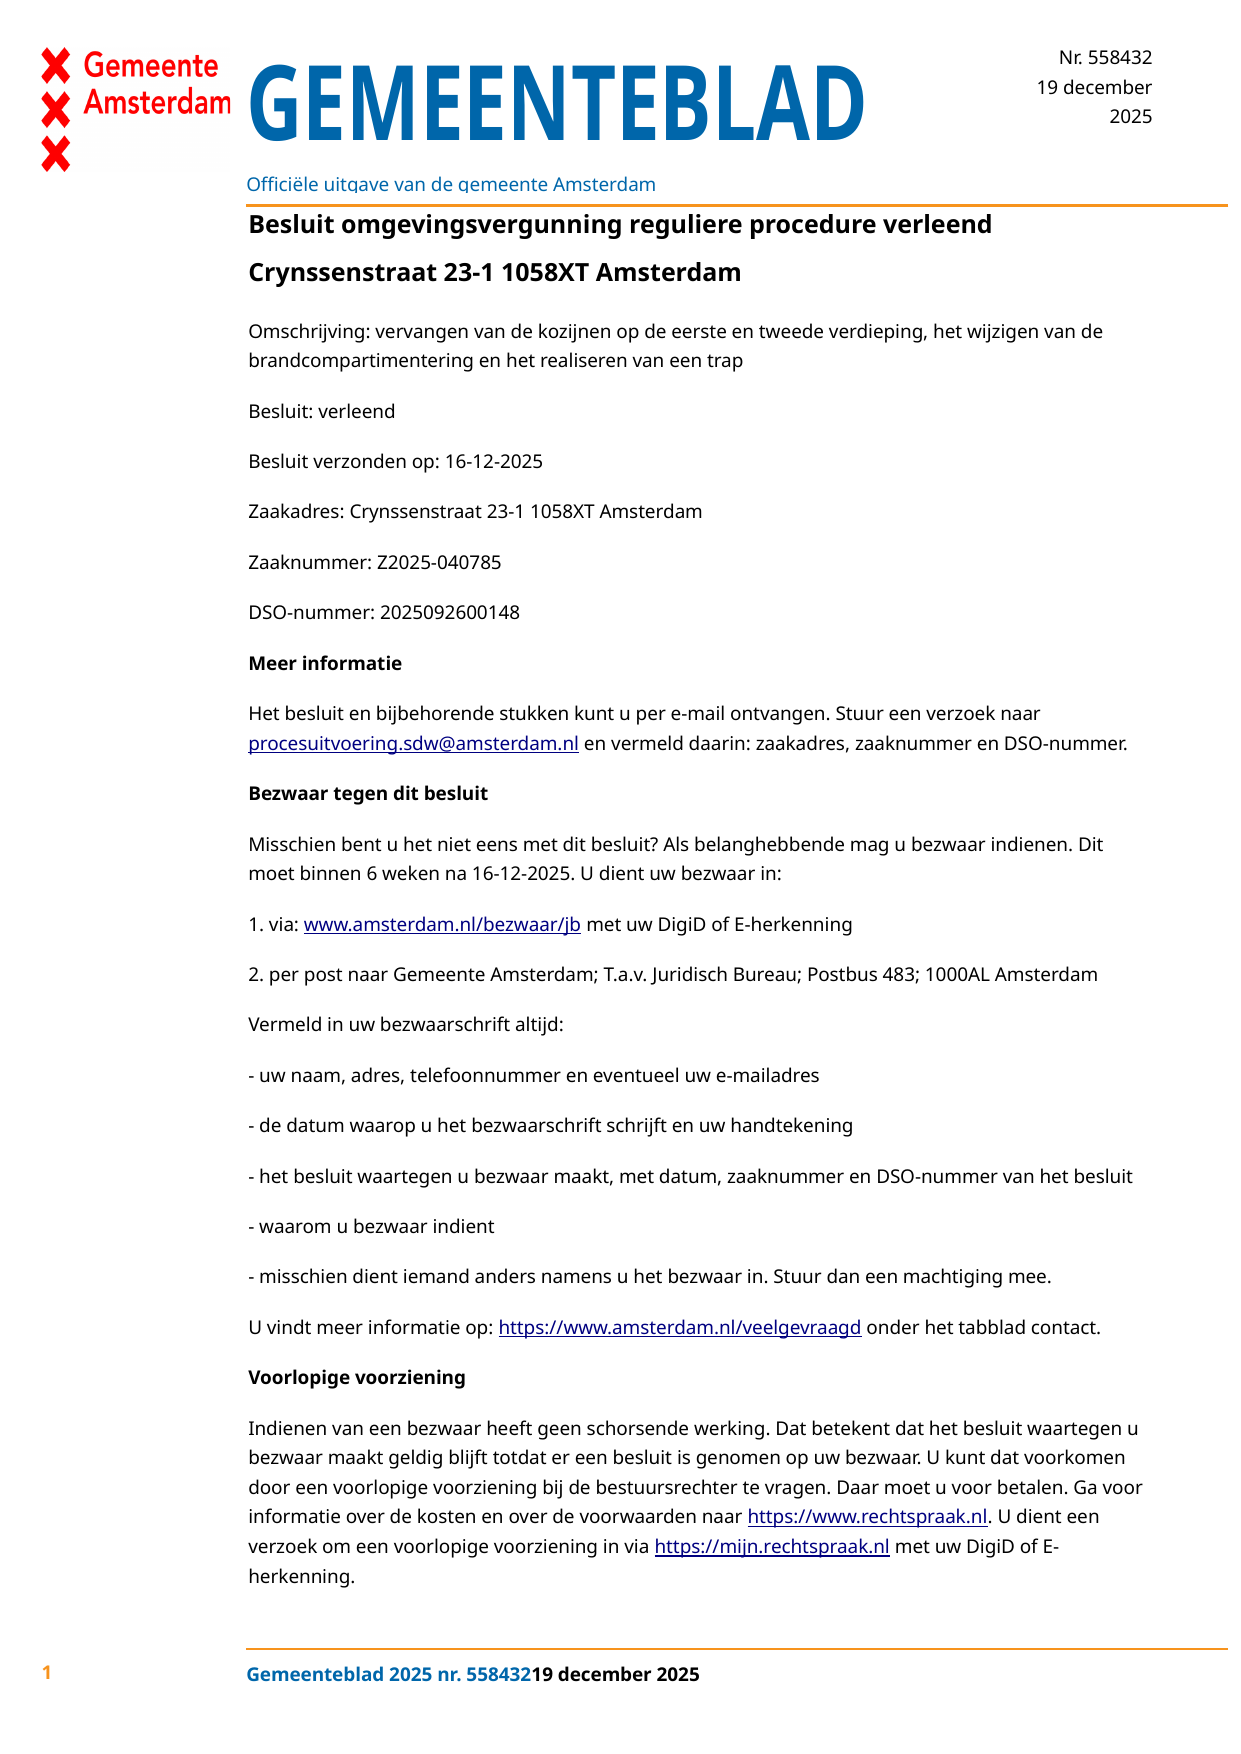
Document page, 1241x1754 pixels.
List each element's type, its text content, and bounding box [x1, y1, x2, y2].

text Meer informatie [248, 650, 1152, 676]
text - waarom u bezwaar indient [248, 1213, 1152, 1239]
text Zaakadres: Crynssenstraat 23-1 1058XT Amsterdam [248, 499, 1152, 524]
text - de datum waarop u het bezwaarschrift schrijft en uw handtekening [248, 1112, 1152, 1138]
text Omschrijving: vervangen van de kozijnen op de eerste en tweede verdieping, het wijzigen van de brandcompartimentering en het realiseren van een trap [248, 318, 1152, 373]
text - uw naam, adres, telefoonnummer en eventueel uw e-mailadres [248, 1062, 1152, 1088]
text Besluit omgevingsvergunning reguliere procedure verleend Crynssenstraat 23-1 1058XT Amsterdam [248, 207, 1152, 288]
text DSO-nummer: 2025092600148 [248, 599, 1152, 625]
text Voorlopige voorziening [248, 1364, 1152, 1390]
text - het besluit waartegen u bezwaar maakt, met datum, zaaknummer en DSO-nummer van het besluit [248, 1163, 1152, 1189]
text Bezwaar tegen dit besluit [248, 780, 1152, 806]
text - misschien dient iemand anders namens u het bezwaar in. Stuur dan een machtiging mee. [248, 1264, 1152, 1289]
text Indienen van een bezwaar heeft geen schorsende werking. Dat betekent dat het besluit waartegen u bezwaar maakt geldig blijft totdat er een besluit is genomen op uw bezwaar. U kunt dat voorkomen door een voorlopige voorziening bij de bestuursrechter te vragen. Daar moet u voor betalen. Ga voor informatie over de kosten en over de voorwaarden naar https://www.rechtspraak.nl. U dient een verzoek om een voorlopige voorziening in via https://mijn.rechtspraak.nl met uw DigiD of E-herkenning. [248, 1415, 1152, 1589]
text Besluit: verleend [248, 398, 1152, 424]
text 2. per post naar Gemeente Amsterdam; T.a.v. Juridisch Bureau; Postbus 483; 1000AL Amsterdam [248, 961, 1152, 987]
text Vermeld in uw bezwaarschrift altijd: [248, 1012, 1152, 1037]
text Besluit verzonden op: 16-12-2025 [248, 448, 1152, 474]
text Het besluit en bijbehorende stukken kunt u per e-mail ontvangen. Stuur een verzoek naar procesuitvoering.sdw@amsterdam.nl en vermeld daarin: zaakadres, zaaknummer en DSO-nummer. [248, 700, 1152, 756]
text Misschien bent u het niet eens met dit besluit? Als belanghebbende mag u bezwaar indienen. Dit moet binnen 6 weken na 16-12-2025. U dient uw bezwaar in: [248, 831, 1152, 886]
text Zaaknummer: Z2025-040785 [248, 549, 1152, 575]
picture [41, 47, 231, 172]
text U vindt meer informatie op: https://www.amsterdam.nl/veelgevraagd onder het tabblad contact. [248, 1314, 1152, 1340]
text 1. via: www.amsterdam.nl/bezwaar/jb met uw DigiD of E-herkenning [248, 911, 1152, 937]
